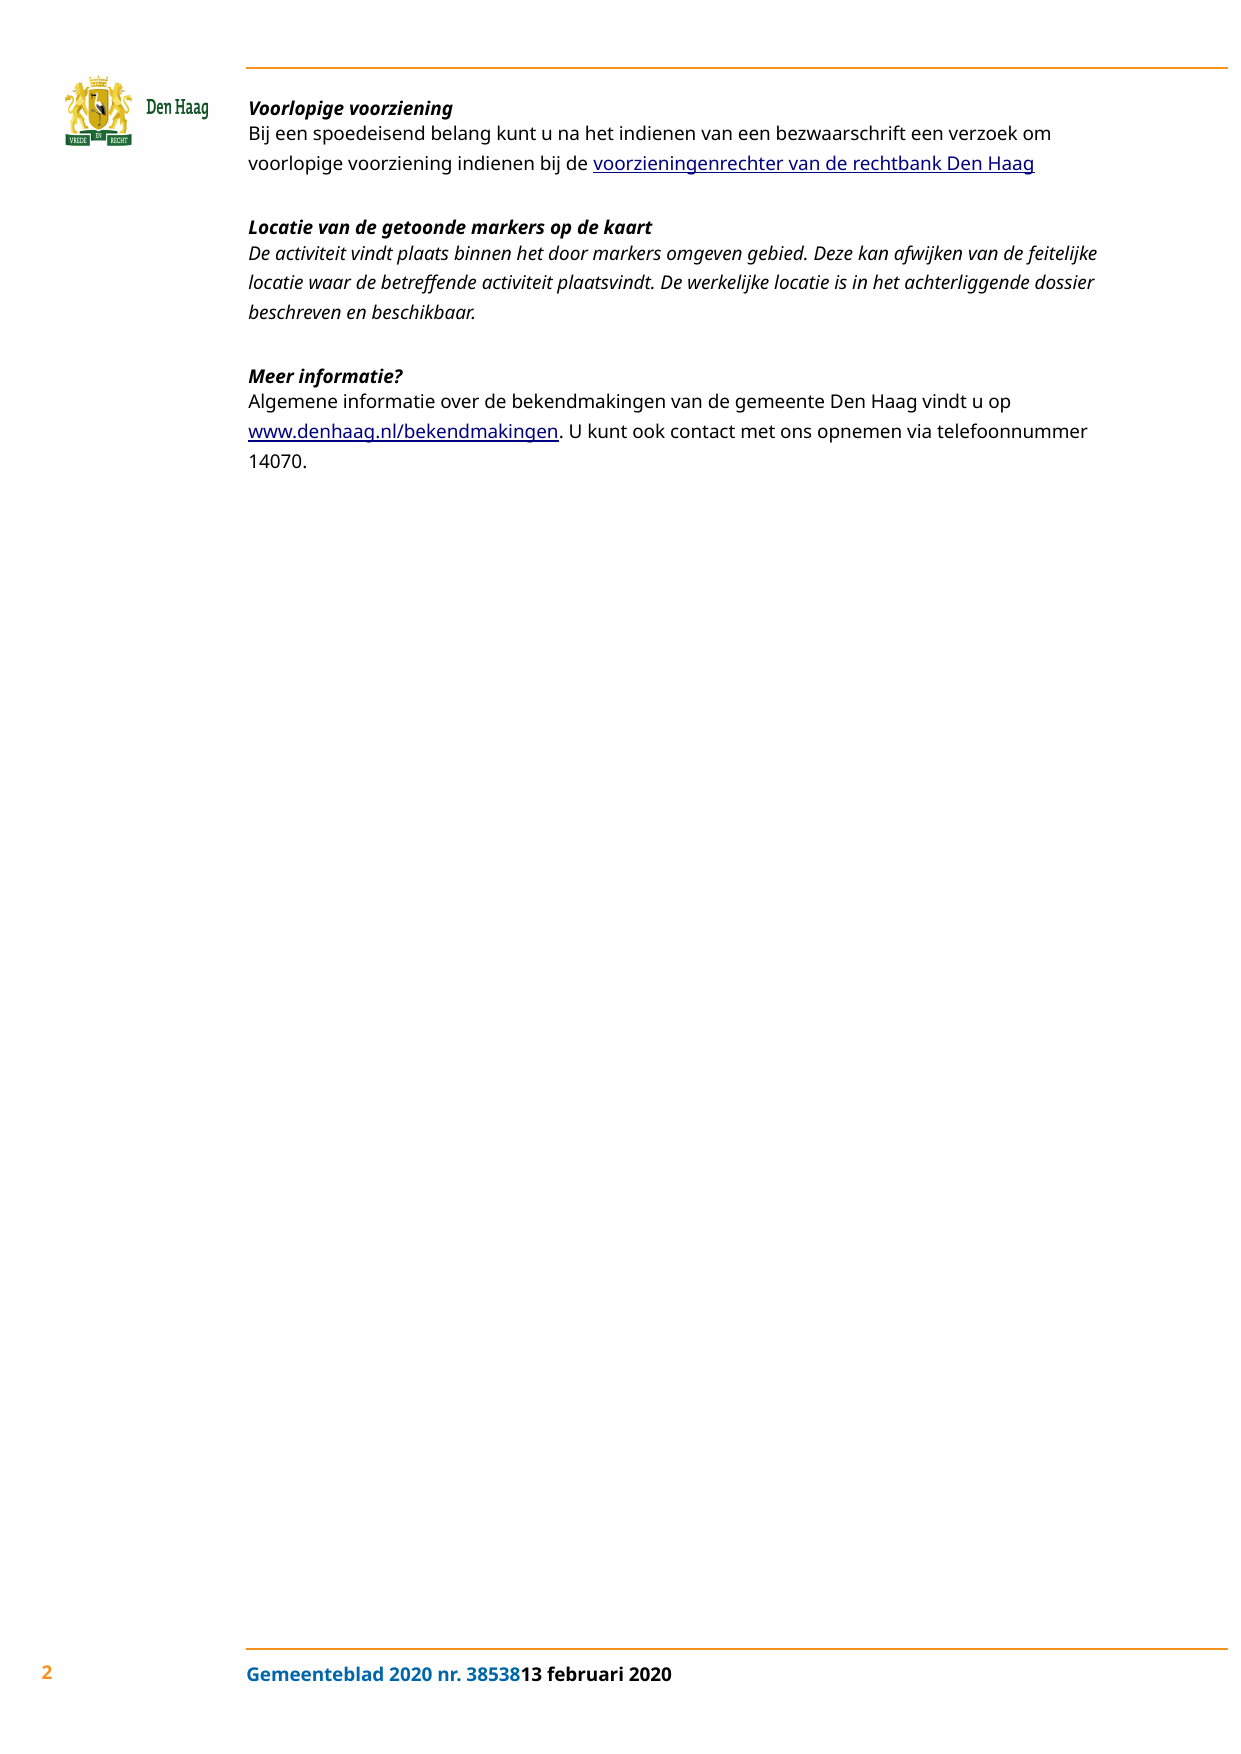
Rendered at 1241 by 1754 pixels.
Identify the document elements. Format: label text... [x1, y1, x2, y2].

text Algemene informatie over de bekendmakingen van de gemeente Den Haag vindt u op www.denhaag.nl/bekendmakingen. U kunt ook contact met ons opnemen via telefoonnummer 14070. [248, 389, 1152, 473]
picture [41, 47, 231, 172]
text Meer informatie? [248, 363, 1152, 389]
text De activiteit vindt plaats binnen het door markers omgeven gebied. Deze kan afwijken van de feitelijke locatie waar de betreffende activiteit plaatsvindt. De werkelijke locatie is in het achterliggende dossier beschreven en beschikbaar. [248, 240, 1152, 325]
text Voorlopige voorziening [248, 95, 1152, 121]
text Bij een spoedeisend belang kunt u na het indienen van een bezwaarschrift een verzoek om voorlopige voorziening indienen bij de voorzieningenrechter van de rechtbank Den Haag [248, 121, 1152, 176]
text Locatie van de getoonde markers op de kaart [248, 214, 1152, 240]
